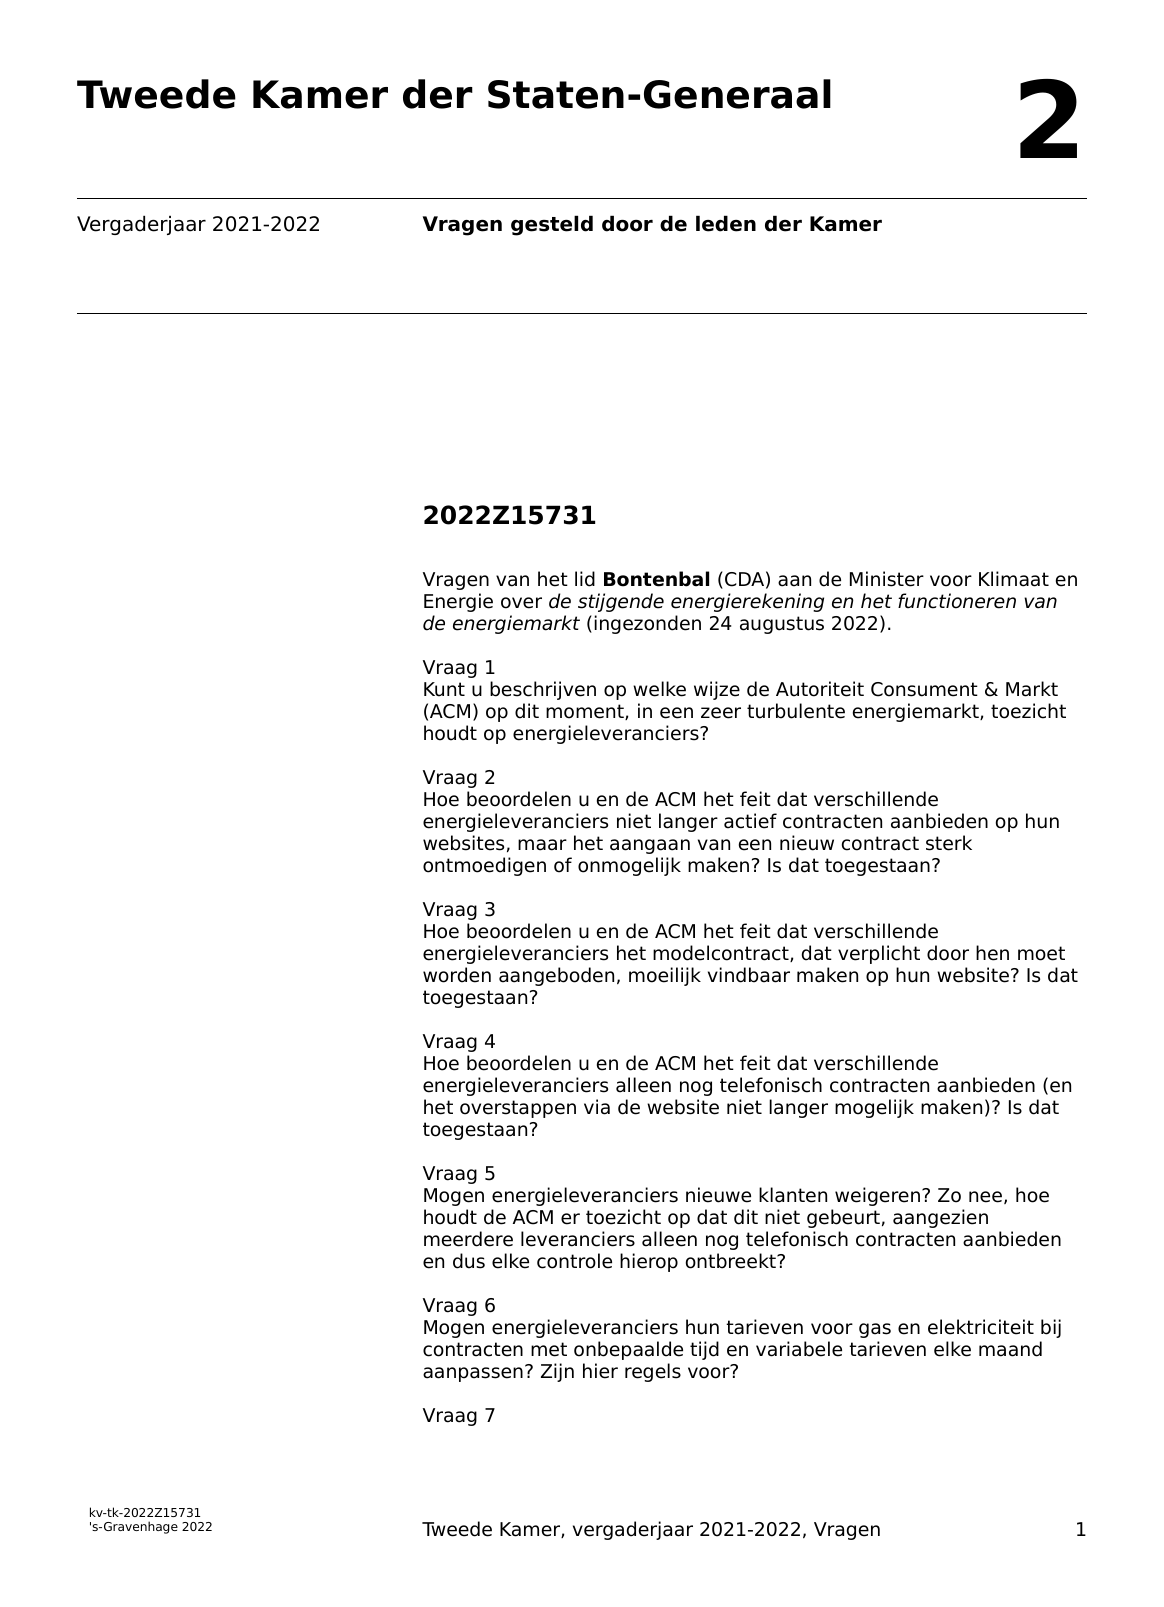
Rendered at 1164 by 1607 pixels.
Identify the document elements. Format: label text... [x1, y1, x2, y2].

text Hoe beoordelen u en de ACM het feit dat verschillende energieleveranciers alleen nog telefonisch contracten aanbieden (en het overstappen via de website niet langer mogelijk maken)? Is dat toegestaan? [422, 1053, 1087, 1141]
text kv-tk-2022Z15731 [88, 1506, 323, 1520]
text Vraag 2 [422, 767, 1087, 789]
text Vraag 6 [422, 1295, 1087, 1317]
text Vraag 3 [422, 899, 1087, 921]
table_cell Vragen gesteld door de leden der Kamer [422, 199, 1087, 313]
table_cell Vergaderjaar 2021-2022 [77, 199, 422, 313]
text Hoe beoordelen u en de ACM het feit dat verschillende energieleveranciers het modelcontract, dat verplicht door hen moet worden aangeboden, moeilijk vindbaar maken op hun website? Is dat toegestaan? [422, 921, 1087, 1009]
text 2022Z15731 [422, 501, 1087, 531]
text Mogen energieleveranciers hun tarieven voor gas en elektriciteit bij contracten met onbepaalde tijd en variabele tarieven elke maand aanpassen? Zijn hier regels voor? [422, 1317, 1087, 1383]
table_header 2 [886, 59, 1087, 198]
text Hoe beoordelen u en de ACM het feit dat verschillende energieleveranciers niet langer actief contracten aanbieden op hun websites, maar het aangaan van een nieuw contract sterk ontmoedigen of onmogelijk maken? Is dat toegestaan? [422, 789, 1087, 877]
text Mogen energieleveranciers nieuwe klanten weigeren? Zo nee, hoe houdt de ACM er toezicht op dat dit niet gebeurt, aangezien meerdere leveranciers alleen nog telefonisch contracten aanbieden en dus elke controle hierop ontbreekt? [422, 1185, 1087, 1273]
text Vraag 4 [422, 1031, 1087, 1053]
table_header Tweede Kamer der Staten-Generaal [77, 59, 886, 198]
text Vraag 5 [422, 1163, 1087, 1185]
text Vraag 1 [422, 657, 1087, 679]
text 's-Gravenhage 2022 [88, 1520, 323, 1534]
text Vragen van het lid Bontenbal (CDA) aan de Minister voor Klimaat en Energie over de stijgende energierekening en het functioneren van de energiemarkt (ingezonden 24 augustus 2022). [422, 569, 1087, 635]
text Vraag 7 [422, 1405, 1087, 1427]
text Kunt u beschrijven op welke wijze de Autoriteit Consument & Markt (ACM) op dit moment, in een zeer turbulente energiemarkt, toezicht houdt op energieleveranciers? [422, 679, 1087, 745]
